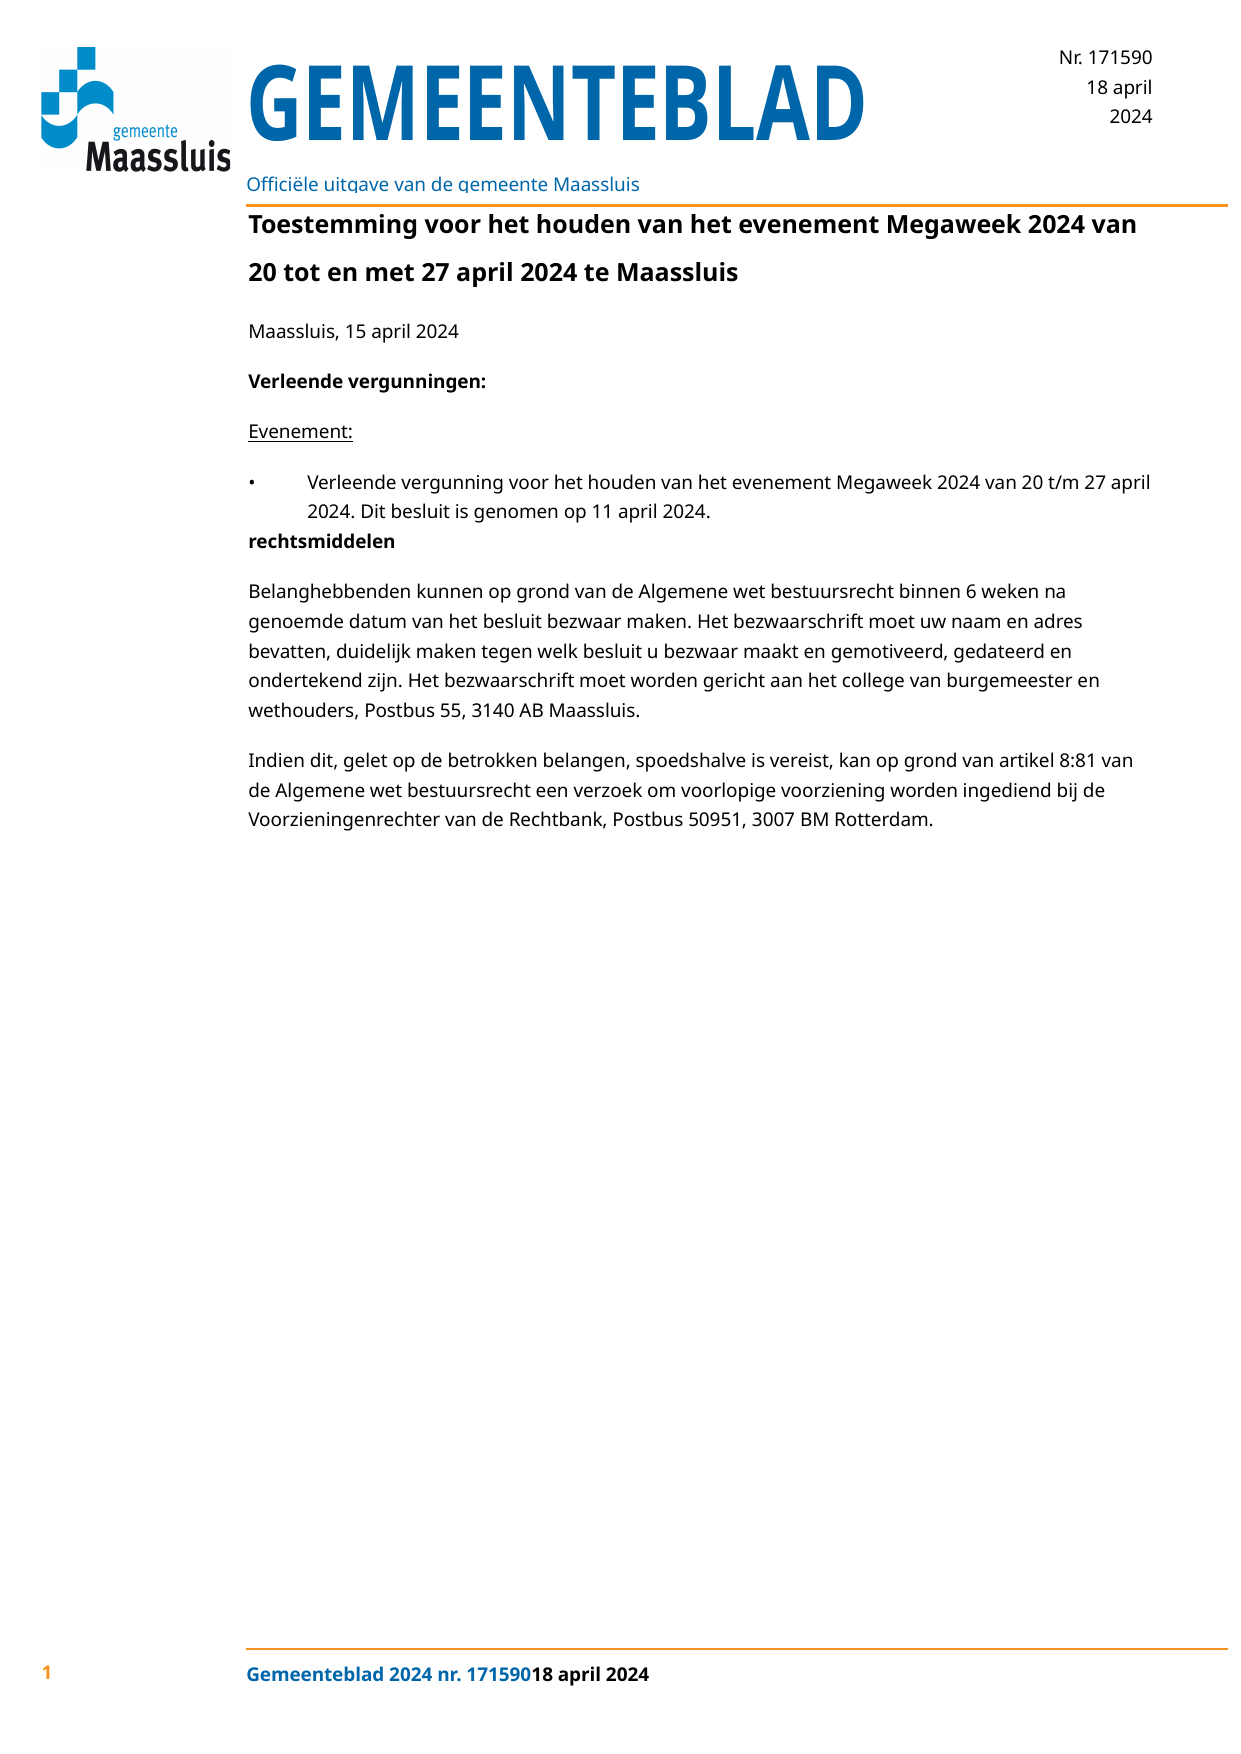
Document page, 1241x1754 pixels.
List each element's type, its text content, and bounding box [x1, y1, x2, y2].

text Toestemming voor het houden van het evenement Megaweek 2024 van 20 tot en met 27 april 2024 te Maassluis [248, 207, 1152, 288]
picture [41, 47, 77, 92]
list Verleende vergunning voor het houden van het evenement Megaweek 2024 van 20 t/m 27 april 2024. Dit besluit is genomen op 11 april 2024. [248, 469, 1152, 524]
picture [41, 47, 231, 172]
text Maassluis, 15 april 2024 [248, 318, 1152, 344]
text Verleende vergunningen: [248, 368, 1152, 394]
text rechtsmiddelen [248, 528, 1152, 554]
text Evenement: [248, 419, 1152, 444]
text Belanghebbenden kunnen op grond van de Algemene wet bestuursrecht binnen 6 weken na genoemde datum van het besluit bezwaar maken. Het bezwaarschrift moet uw naam en adres bevatten, duidelijk maken tegen welk besluit u bezwaar maakt en gemotiveerd, gedateerd en ondertekend zijn. Het bezwaarschrift moet worden gericht aan het college van burgemeester en wethouders, Postbus 55, 3140 AB Maassluis. [248, 579, 1152, 723]
text Indien dit, gelet op de betrokken belangen, spoedshalve is vereist, kan op grond van artikel 8:81 van de Algemene wet bestuursrecht een verzoek om voorlopige voorziening worden ingediend bij de Voorzieningenrechter van de Rechtbank, Postbus 50951, 3007 BM Rotterdam. [248, 747, 1152, 832]
